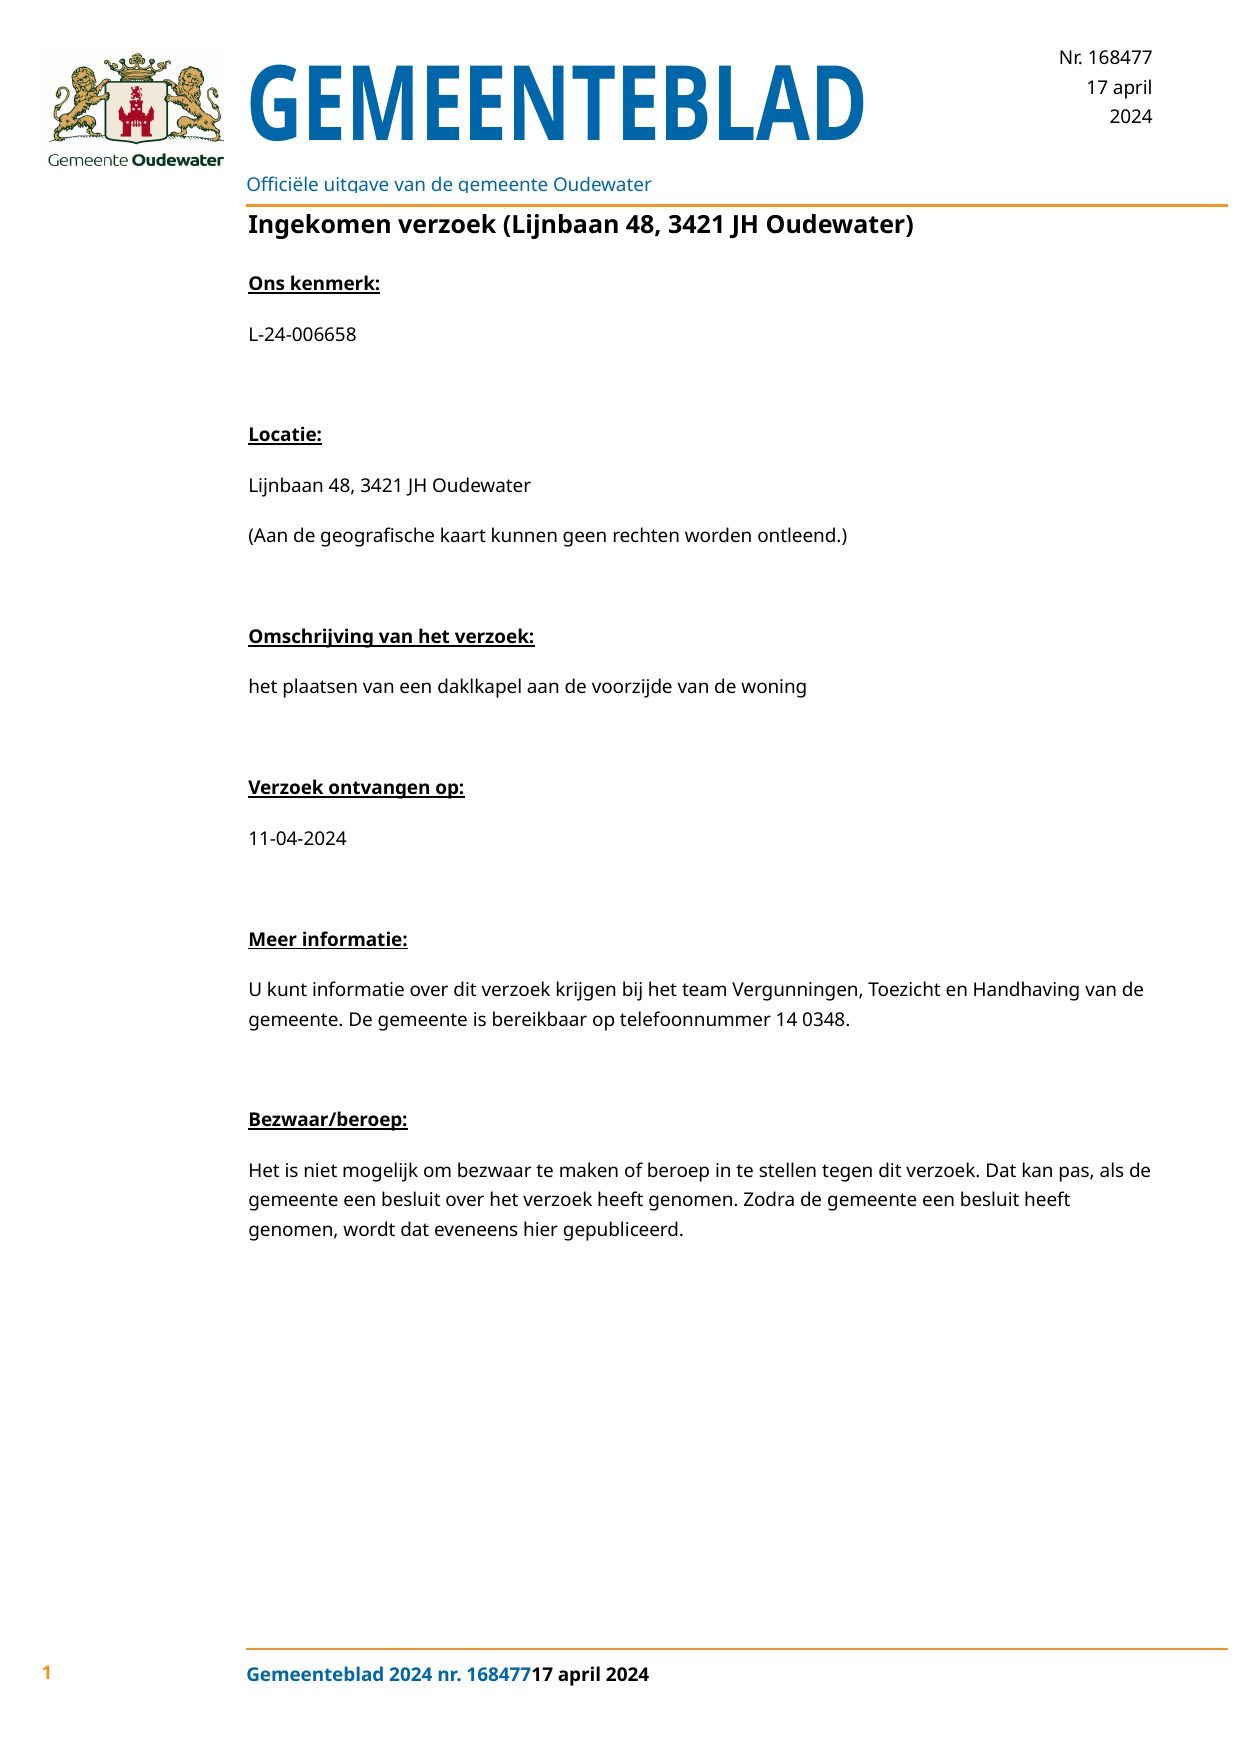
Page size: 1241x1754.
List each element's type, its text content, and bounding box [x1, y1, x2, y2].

text Omschrijving van het verzoek: [248, 623, 1152, 649]
text Verzoek ontvangen op: [248, 774, 1152, 800]
text Bezwaar/beroep: [248, 1107, 1152, 1132]
text Locatie: [248, 422, 1152, 447]
text het plaatsen van een daklkapel aan de voorzijde van de woning [248, 674, 1152, 699]
text 11-04-2024 [248, 825, 1152, 851]
text Meer informatie: [248, 926, 1152, 951]
text Ons kenmerk: [248, 270, 1152, 296]
picture [41, 47, 231, 172]
text Het is niet mogelijk om bezwaar te maken of beroep in te stellen tegen dit verzoek. Dat kan pas, als de gemeente een besluit over het verzoek heeft genomen. Zodra de gemeente een besluit heeft genomen, wordt dat eveneens hier gepubliceerd. [248, 1157, 1152, 1242]
text L-24-006658 [248, 321, 1152, 346]
text U kunt informatie over dit verzoek krijgen bij het team Vergunningen, Toezicht en Handhaving van de gemeente. De gemeente is bereikbaar op telefoonnummer 14 0348. [248, 976, 1152, 1031]
text (Aan de geografische kaart kunnen geen rechten worden ontleend.) [248, 522, 1152, 548]
text Ingekomen verzoek (Lijnbaan 48, 3421 JH Oudewater) [248, 207, 1152, 241]
text Lijnbaan 48, 3421 JH Oudewater [248, 472, 1152, 498]
